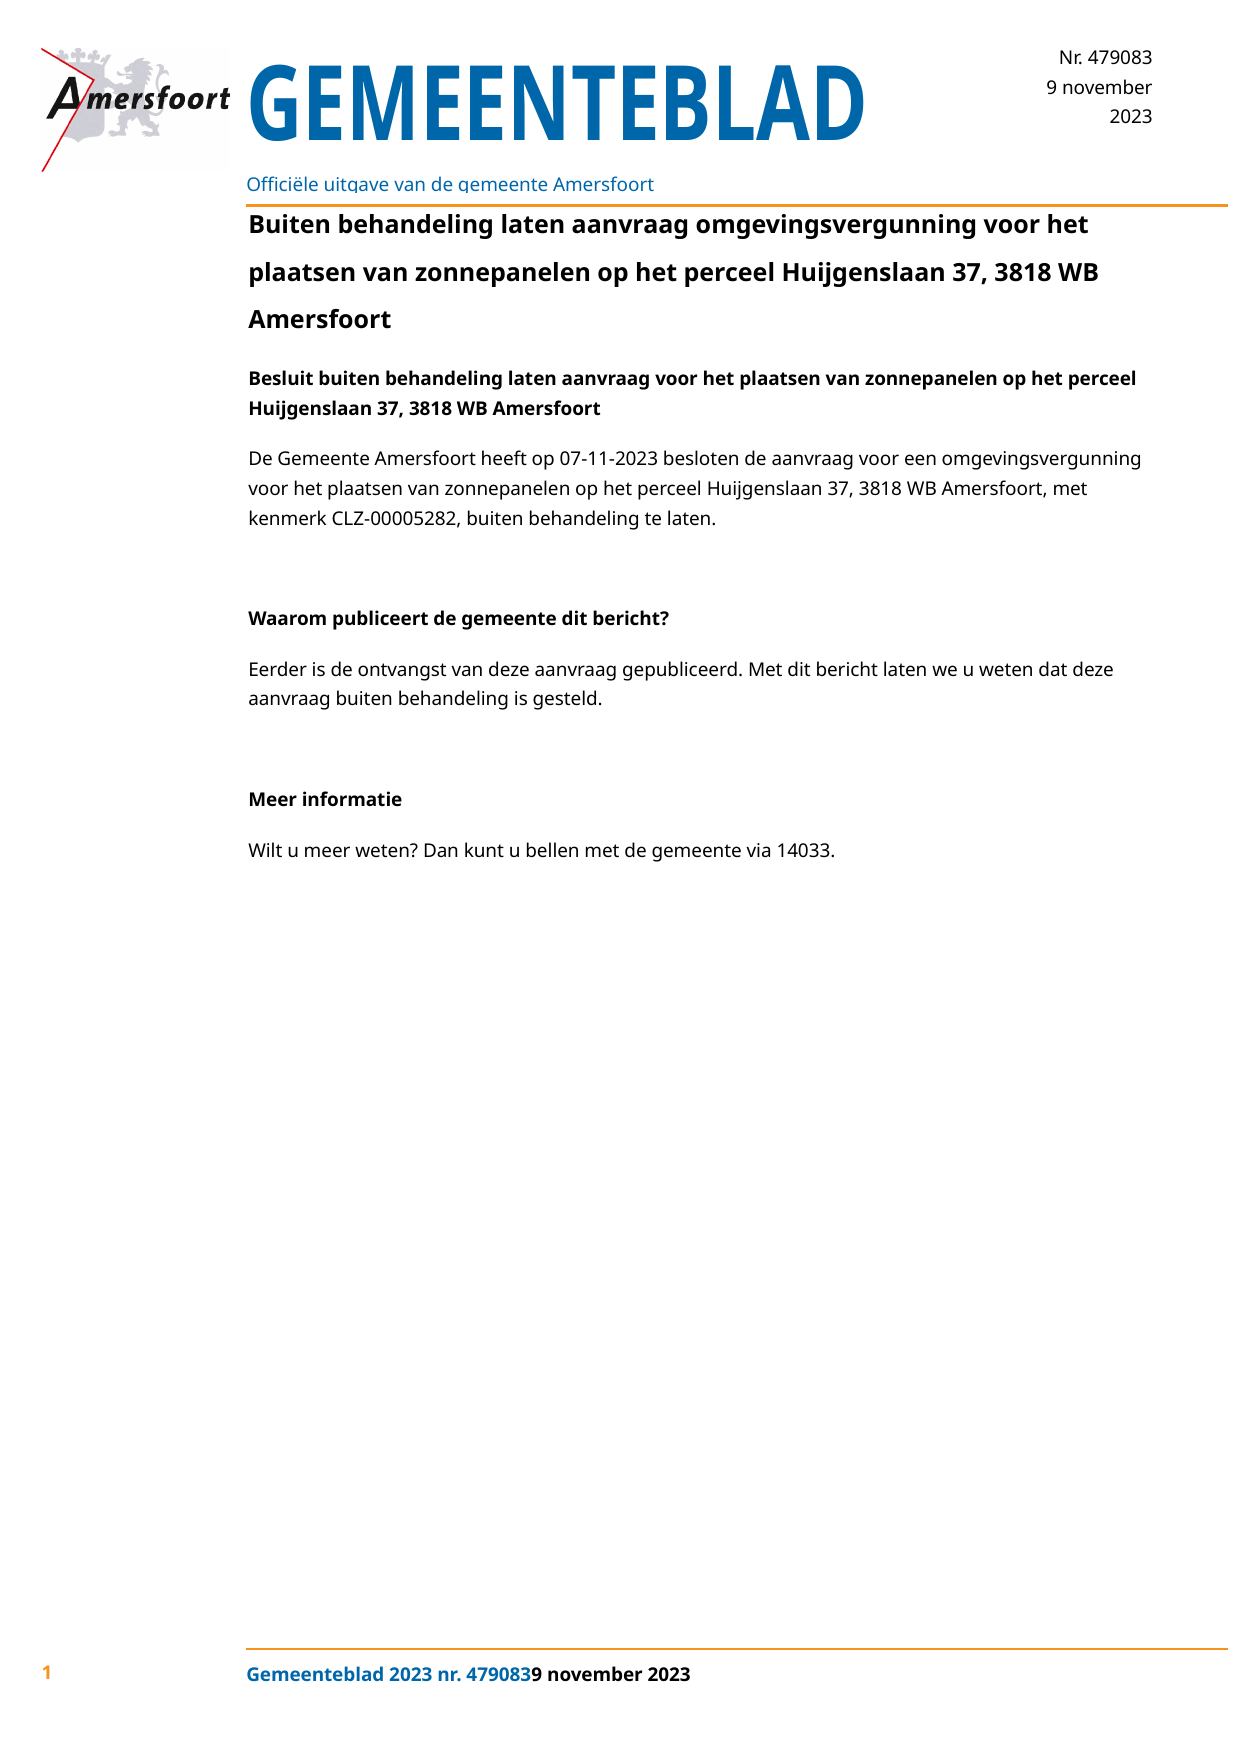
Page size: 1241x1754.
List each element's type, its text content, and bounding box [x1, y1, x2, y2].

text Eerder is de ontvangst van deze aanvraag gepubliceerd. Met dit bericht laten we u weten dat deze aanvraag buiten behandeling is gesteld. [248, 656, 1152, 711]
text Meer informatie [248, 786, 1152, 812]
text Waarom publiceert de gemeente dit bericht? [248, 606, 1152, 631]
text Besluit buiten behandeling laten aanvraag voor het plaatsen van zonnepanelen op het perceel Huijgenslaan 37, 3818 WB Amersfoort [248, 366, 1152, 421]
text Buiten behandeling laten aanvraag omgevingsvergunning voor het plaatsen van zonnepanelen op het perceel Huijgenslaan 37, 3818 WB Amersfoort [248, 207, 1152, 336]
text De Gemeente Amersfoort heeft op 07-11-2023 besloten de aanvraag voor een omgevingsvergunning voor het plaatsen van zonnepanelen op het perceel Huijgenslaan 37, 3818 WB Amersfoort, met kenmerk CLZ-00005282, buiten behandeling te laten. [248, 446, 1152, 530]
picture [41, 47, 231, 172]
text Wilt u meer weten? Dan kunt u bellen met de gemeente via 14033. [248, 837, 1152, 862]
